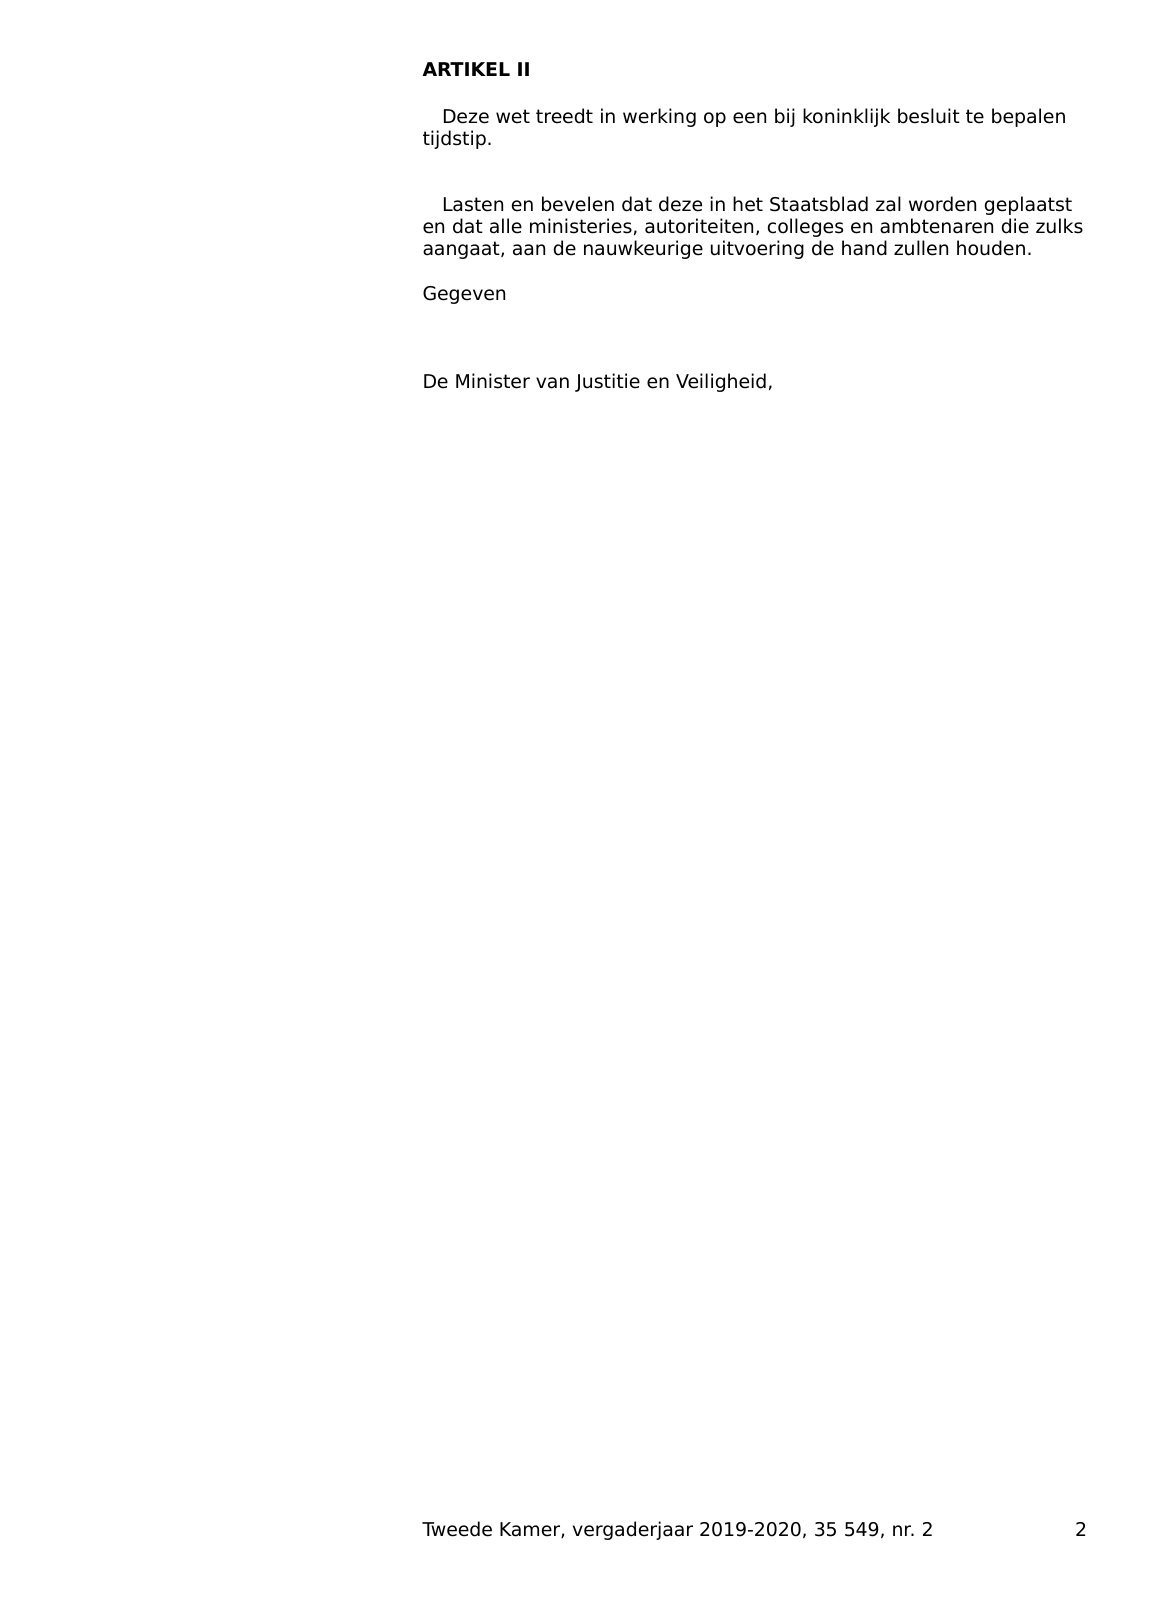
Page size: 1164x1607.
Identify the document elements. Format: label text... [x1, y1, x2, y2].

text De Minister van Justitie en Veiligheid, [422, 371, 1087, 393]
text Deze wet treedt in werking op een bij koninklijk besluit te bepalen tijdstip. [422, 106, 1087, 150]
text Lasten en bevelen dat deze in het Staatsblad zal worden geplaatst en dat alle ministeries, autoriteiten, colleges en ambtenaren die zulks aangaat, aan de nauwkeurige uitvoering de hand zullen houden. [422, 194, 1087, 260]
subtitle ARTIKEL II [422, 59, 1087, 81]
text Gegeven [422, 282, 1087, 304]
